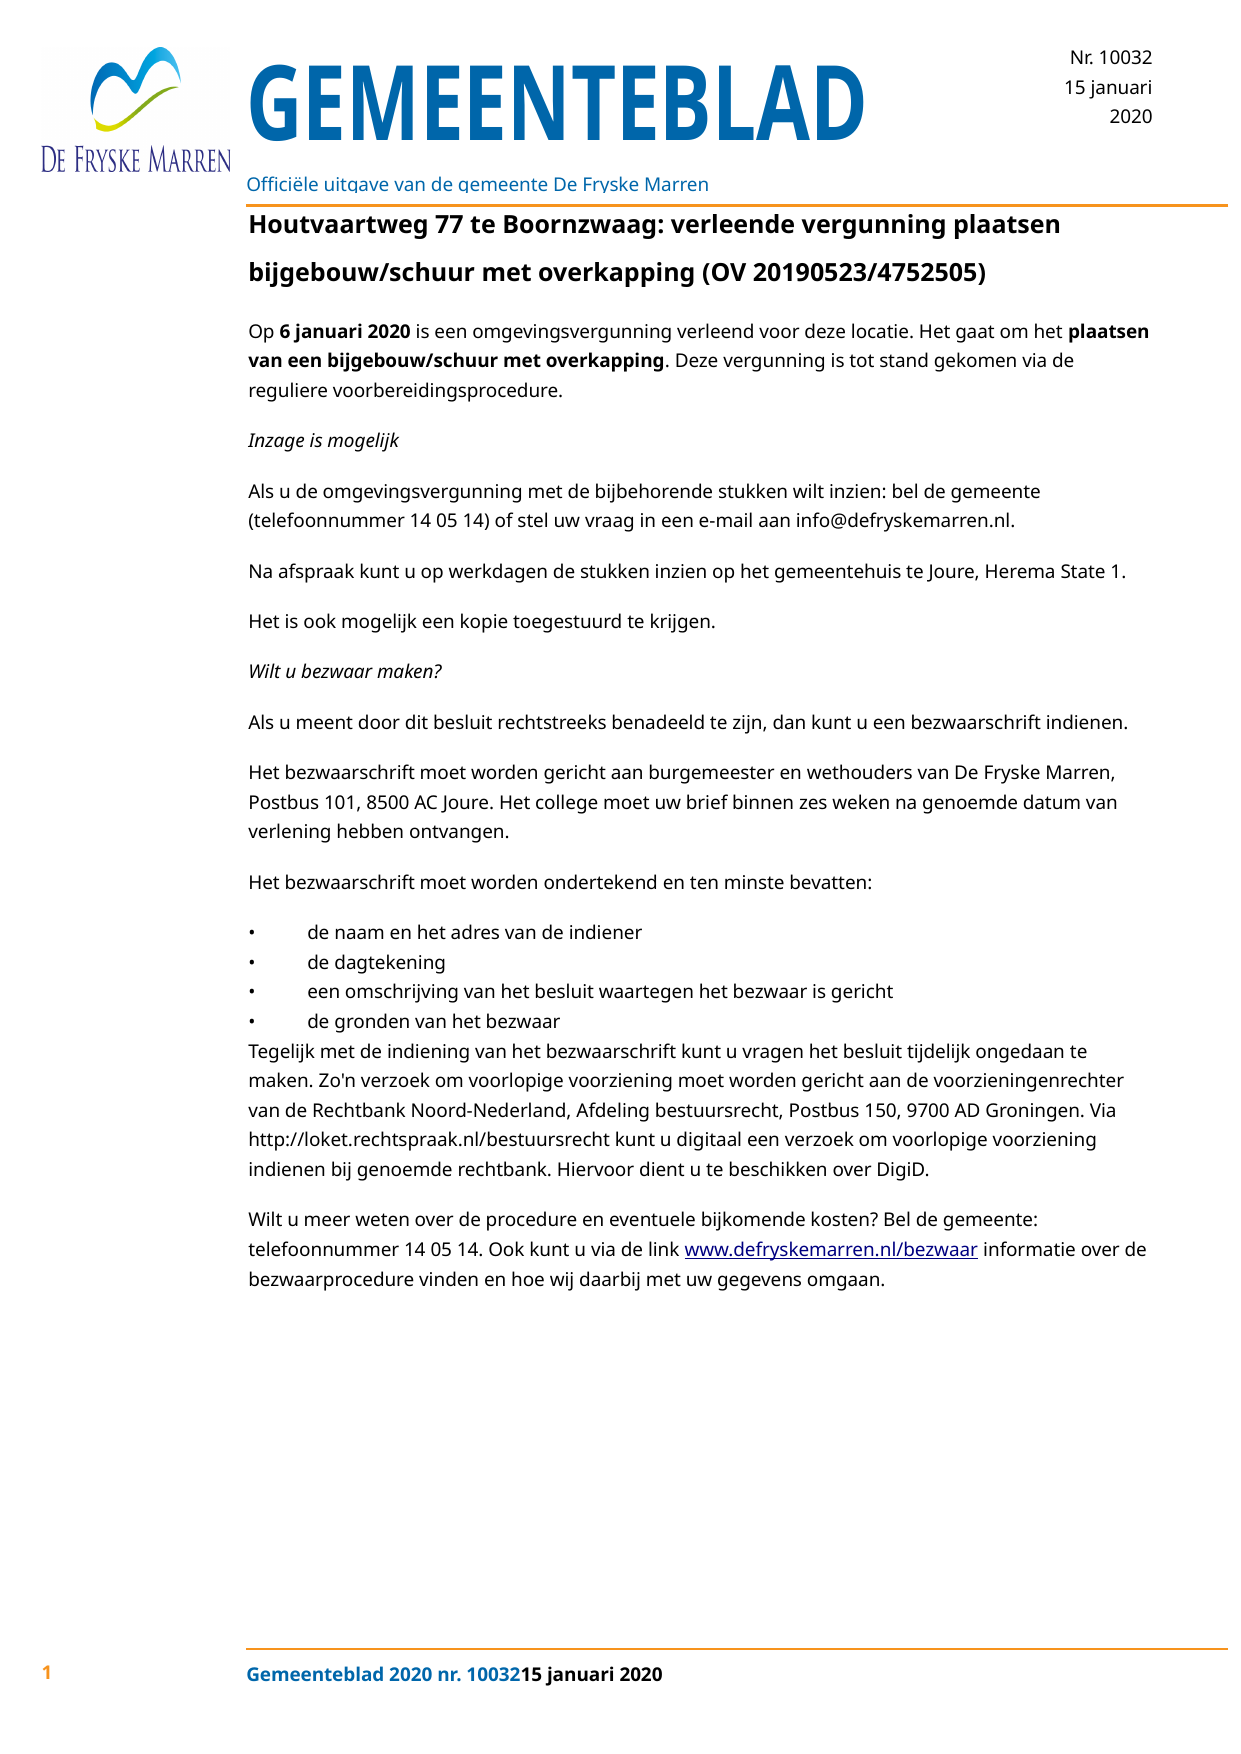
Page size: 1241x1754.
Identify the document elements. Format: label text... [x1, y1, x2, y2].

picture [41, 47, 231, 172]
text Wilt u meer weten over de procedure en eventuele bijkomende kosten? Bel de gemeente: telefoonnummer 14 05 14. Ook kunt u via de link www.defryskemarren.nl/bezwaar informatie over de bezwaarprocedure vinden en hoe wij daarbij met uw gegevens omgaan. [248, 1207, 1152, 1292]
text Tegelijk met de indiening van het bezwaarschrift kunt u vragen het besluit tijdelijk ongedaan te maken. Zo'n verzoek om voorlopige voorziening moet worden gericht aan de voorzieningenrechter van de Rechtbank Noord-Nederland, Afdeling bestuursrecht, Postbus 150, 9700 AD Groningen. Via http://loket.rechtspraak.nl/bestuursrecht kunt u digitaal een verzoek om voorlopige voorziening indienen bij genoemde rechtbank. Hiervoor dient u te beschikken over DigiD. [248, 1038, 1152, 1182]
text Op 6 januari 2020 is een omgevingsvergunning verleend voor deze locatie. Het gaat om het plaatsen van een bijgebouw/schuur met overkapping. Deze vergunning is tot stand gekomen via de reguliere voorbereidingsprocedure. [248, 318, 1152, 403]
list een omschrijving van het besluit waartegen het bezwaar is gericht [248, 979, 1152, 1004]
text Als u meent door dit besluit rechtstreeks benadeeld te zijn, dan kunt u een bezwaarschrift indienen. [248, 709, 1152, 735]
text Als u de omgevingsvergunning met de bijbehorende stukken wilt inzien: bel de gemeente (telefoonnummer 14 05 14) of stel uw vraag in een e-mail aan info@defryskemarren.nl. [248, 478, 1152, 533]
text Houtvaartweg 77 te Boornzwaag: verleende vergunning plaatsen bijgebouw/schuur met overkapping (OV 20190523/4752505) [248, 207, 1152, 288]
list de gronden van het bezwaar [248, 1008, 1152, 1034]
list de naam en het adres van de indiener [248, 919, 1152, 945]
text Na afspraak kunt u op werkdagen de stukken inzien op het gemeentehuis te Joure, Herema State 1. [248, 558, 1152, 584]
text Het bezwaarschrift moet worden ondertekend en ten minste bevatten: [248, 869, 1152, 895]
text Het is ook mogelijk een kopie toegestuurd te krijgen. [248, 608, 1152, 634]
text Wilt u bezwaar maken? [248, 659, 1152, 684]
text Inzage is mogelijk [248, 427, 1152, 453]
text Het bezwaarschrift moet worden gericht aan burgemeester en wethouders van De Fryske Marren, Postbus 101, 8500 AC Joure. Het college moet uw brief binnen zes weken na genoemde datum van verlening hebben ontvangen. [248, 759, 1152, 844]
list de dagtekening [248, 949, 1152, 975]
